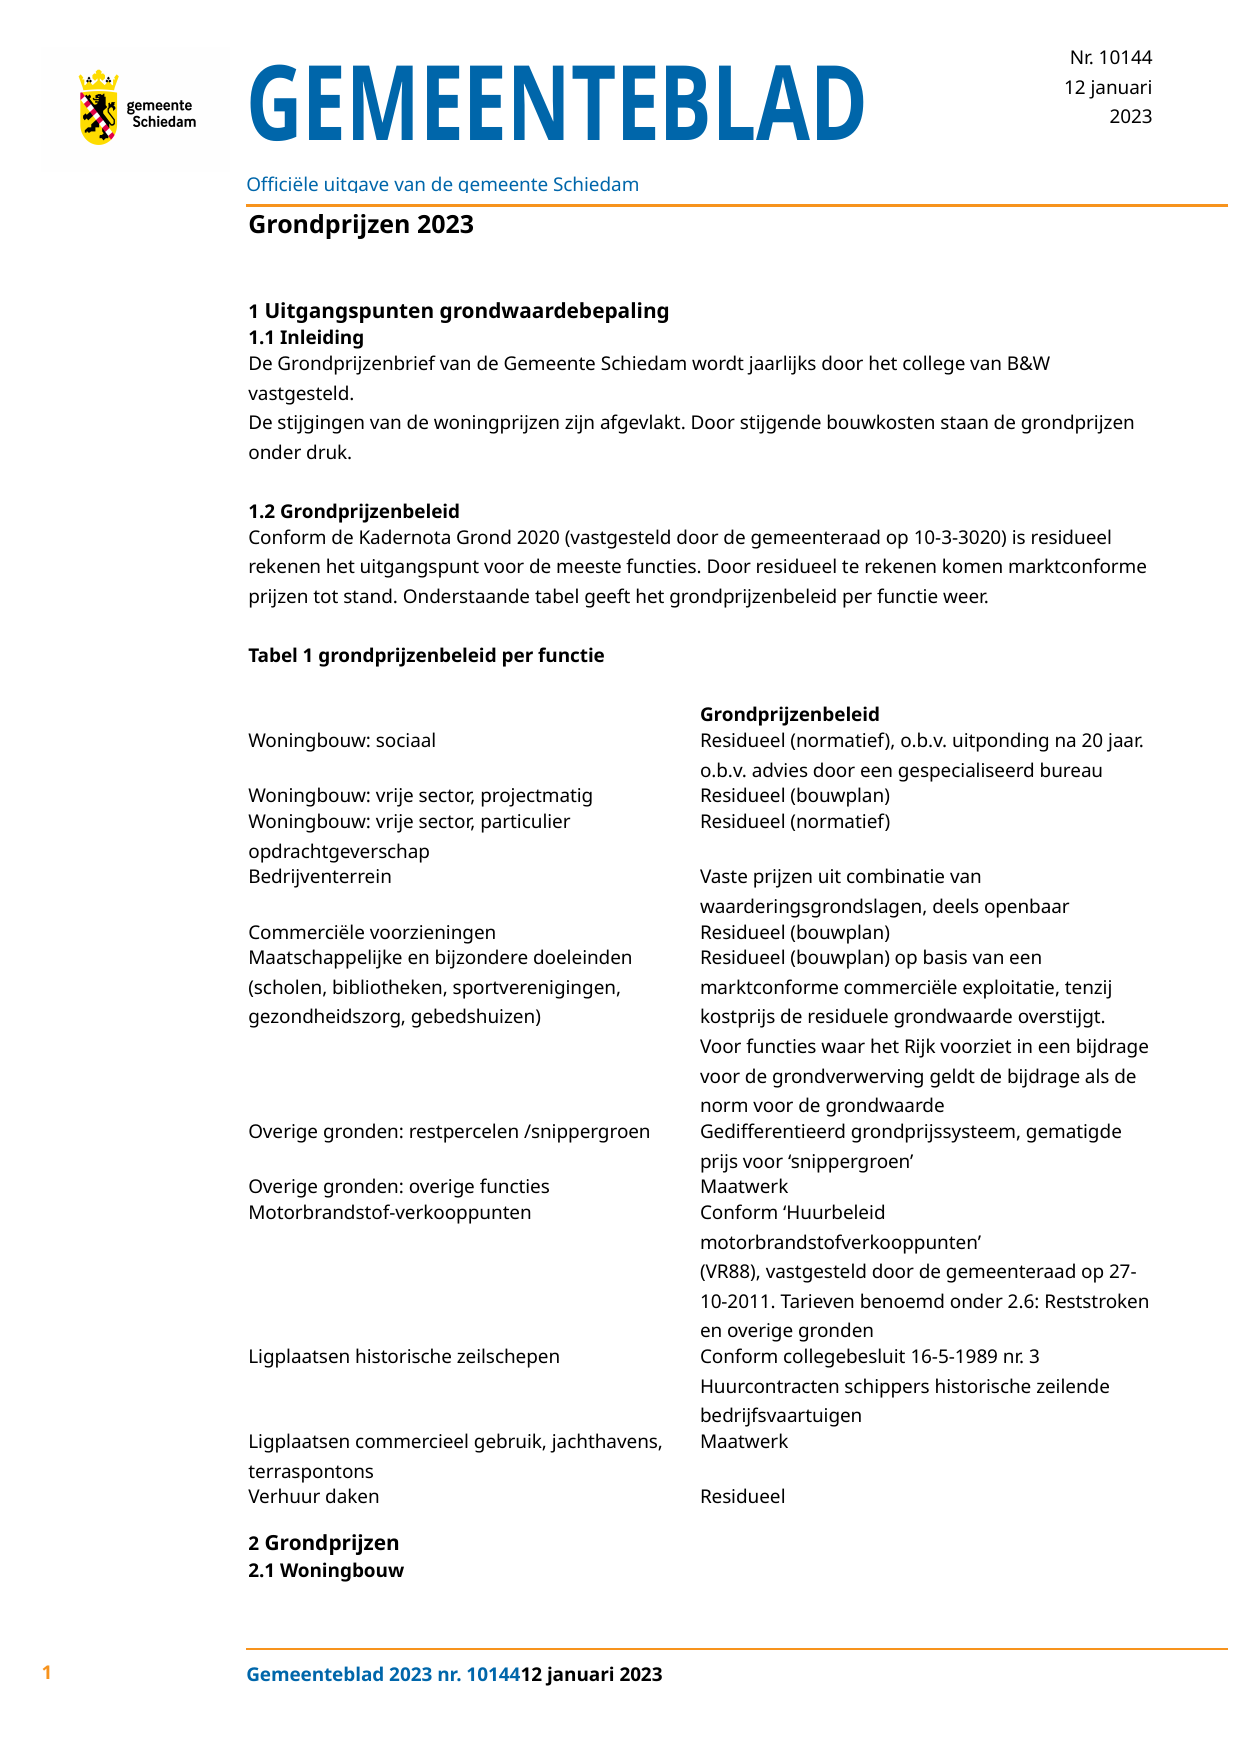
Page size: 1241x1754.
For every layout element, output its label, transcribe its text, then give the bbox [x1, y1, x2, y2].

text Grondprijzen 2023 [248, 207, 1152, 241]
table_cell Residueel (bouwplan) [700, 919, 1152, 944]
table_cell Residueel (bouwplan) op basis van een marktconforme commerciële exploitatie, tenzij kostprijs de residuele grondwaarde overstijgt. Voor functies waar het Rijk voorziet in een bijdrage voor de grondverwerving geldt de bijdrage als de norm voor de grondwaarde [700, 945, 1152, 1118]
table_header [248, 701, 700, 727]
table_cell Gedifferentieerd grondprijssysteem, gematigde prijs voor ‘snippergroen’ [700, 1118, 1152, 1173]
table_cell Ligplaatsen commercieel gebruik, jachthavens, terraspontons [248, 1428, 700, 1483]
table_cell Motorbrandstof-verkooppunten [248, 1199, 700, 1343]
text 1 Uitgangspunten grondwaardebepaling [248, 296, 1152, 324]
text Conform de Kadernota Grond 2020 (vastgesteld door de gemeenteraad op 10-3-3020) is residueel rekenen het uitgangspunt voor de meeste functies. Door residueel te rekenen komen marktconforme prijzen tot stand. Onderstaande tabel geeft het grondprijzenbeleid per functie weer. [248, 524, 1152, 609]
table_cell Residueel (normatief) [700, 808, 1152, 863]
text 2.1 Woningbouw [248, 1557, 1152, 1583]
picture [41, 47, 231, 172]
table_cell Woningbouw: vrije sector, particulier opdrachtgeverschap [248, 808, 700, 863]
table_cell Residueel (bouwplan) [700, 783, 1152, 808]
table_cell Conform collegebesluit 16-5-1989 nr. 3 Huurcontracten schippers historische zeilende bedrijfsvaartuigen [700, 1343, 1152, 1428]
table_cell Commerciële voorzieningen [248, 919, 700, 944]
table_header Grondprijzenbeleid [700, 701, 1152, 727]
table_cell Overige gronden: overige functies [248, 1174, 700, 1199]
table_cell Woningbouw: sociaal [248, 727, 700, 782]
table_cell Maatschappelijke en bijzondere doeleinden (scholen, bibliotheken, sportverenigingen, gezondheidszorg, gebedshuizen) [248, 945, 700, 1118]
text 1.2 Grondprijzenbeleid [248, 498, 1152, 524]
table_cell Vaste prijzen uit combinatie van waarderingsgrondslagen, deels openbaar [700, 864, 1152, 919]
table_cell Maatwerk [700, 1174, 1152, 1199]
table_cell Conform ‘Huurbeleid motorbrandstofverkooppunten’ (VR88), vastgesteld door de gemeenteraad op 27-10-2011. Tarieven benoemd onder 2.6: Reststroken en overige gronden [700, 1199, 1152, 1343]
text De Grondprijzenbrief van de Gemeente Schiedam wordt jaarlijks door het college van B&W vastgesteld. [248, 350, 1152, 406]
table_cell Bedrijventerrein [248, 864, 700, 919]
text 1.1 Inleiding [248, 324, 1152, 350]
table_cell Overige gronden: restpercelen /snippergroen [248, 1118, 700, 1173]
table_cell Verhuur daken [248, 1484, 700, 1509]
table_cell Residueel (normatief), o.b.v. uitponding na 20 jaar. o.b.v. advies door een gespecialiseerd bureau [700, 727, 1152, 782]
table_cell Maatwerk [700, 1428, 1152, 1483]
table_cell Woningbouw: vrije sector, projectmatig [248, 783, 700, 808]
text Tabel 1 grondprijzenbeleid per functie [248, 642, 1152, 668]
table_cell Residueel [700, 1484, 1152, 1509]
text De stijgingen van de woningprijzen zijn afgevlakt. Door stijgende bouwkosten staan de grondprijzen onder druk. [248, 409, 1152, 465]
table_cell Ligplaatsen historische zeilschepen [248, 1343, 700, 1428]
text 2 Grondprijzen [248, 1528, 1152, 1557]
